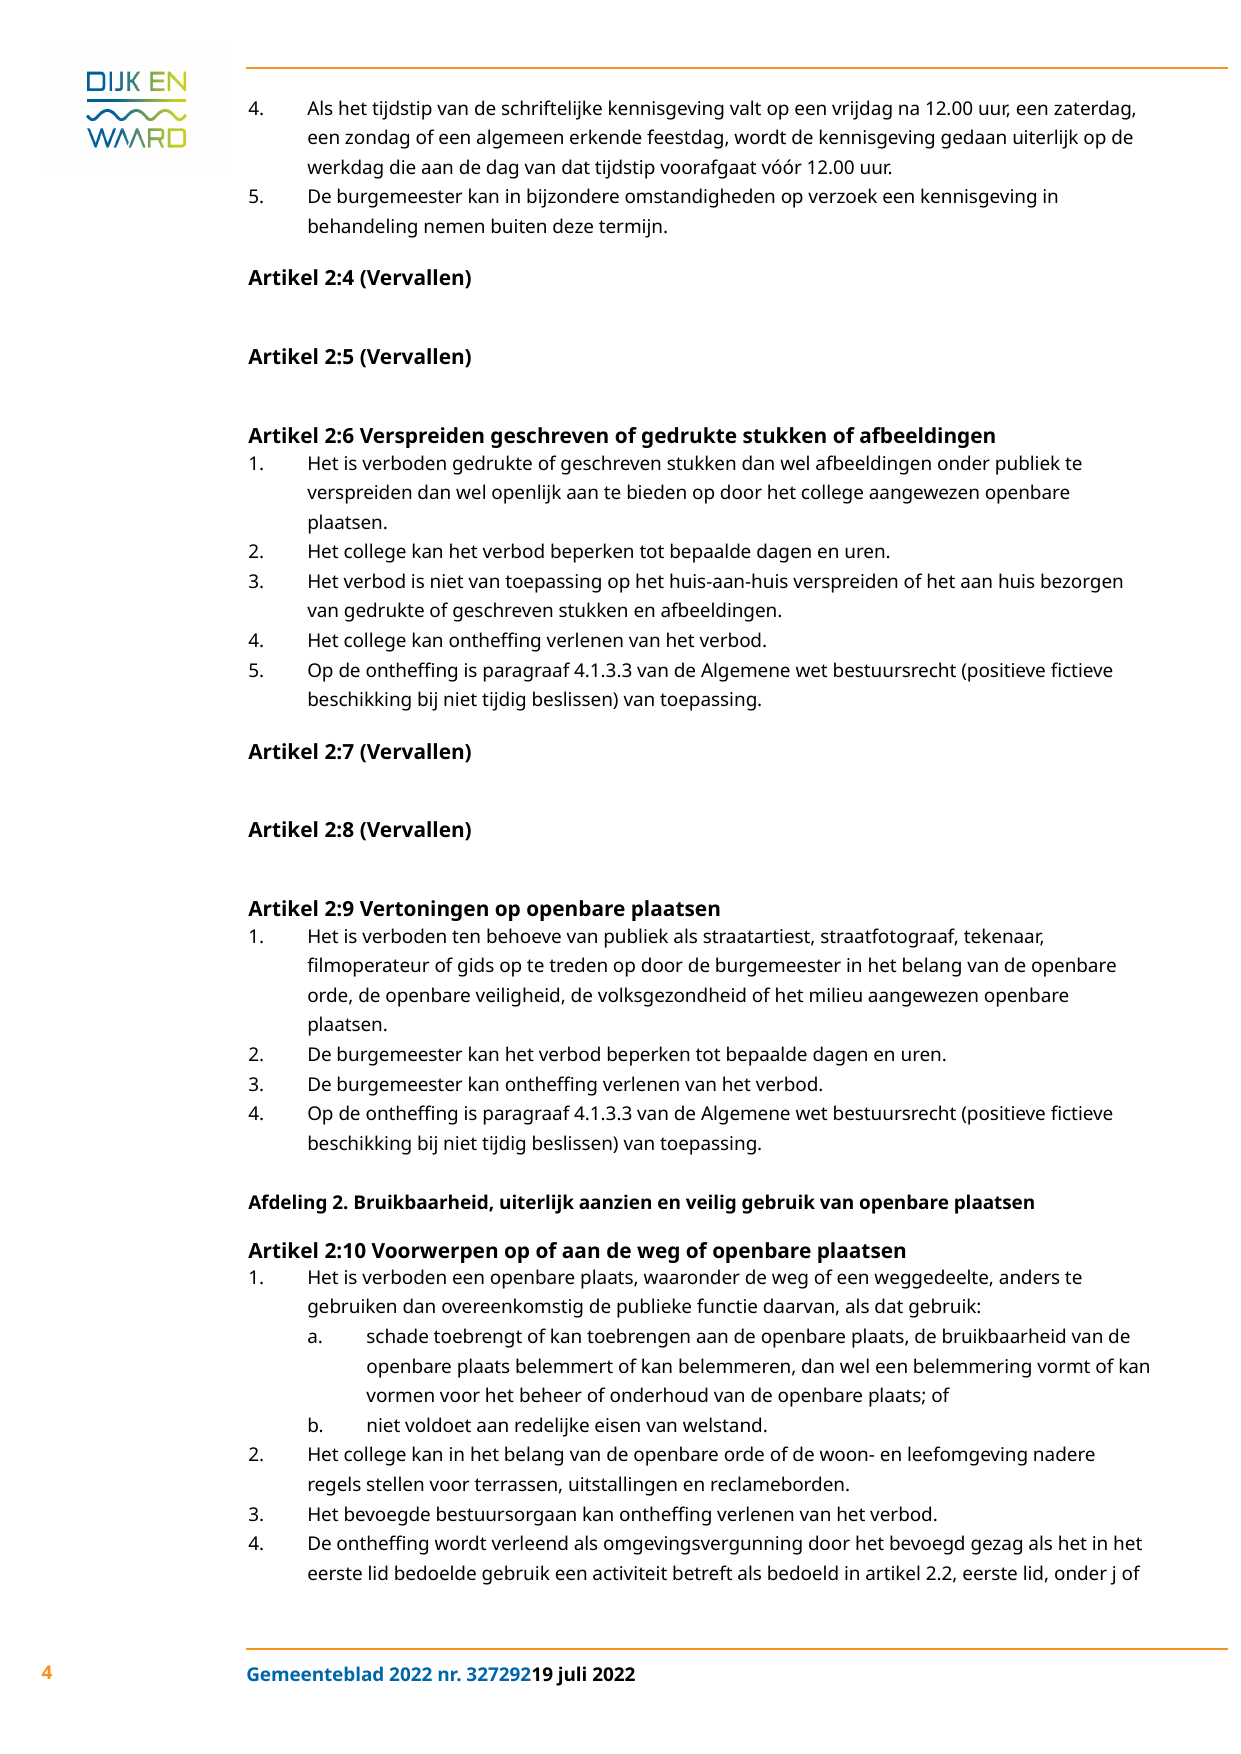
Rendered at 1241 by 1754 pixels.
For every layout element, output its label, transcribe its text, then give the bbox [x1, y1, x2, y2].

list Het is verboden gedrukte of geschreven stukken dan wel afbeeldingen onder publiek te verspreiden dan wel openlijk aan te bieden op door het college aangewezen openbare plaatsen. [248, 450, 1152, 534]
list Het is verboden ten behoeve van publiek als straatartiest, straatfotograaf, tekenaar, filmoperateur of gids op te treden op door de burgemeester in het belang van de openbare orde, de openbare veiligheid, de volksgezondheid of het milieu aangewezen openbare plaatsen. [248, 923, 1152, 1037]
text Artikel 2:9 Vertoningen op openbare plaatsen [248, 894, 1152, 923]
text Artikel 2:4 (Vervallen) [248, 263, 1152, 292]
list De burgemeester kan het verbod beperken tot bepaalde dagen en uren. [248, 1041, 1152, 1067]
text Afdeling 2. Bruikbaarheid, uiterlijk aanzien en veilig gebruik van openbare plaatsen [248, 1189, 1152, 1215]
text Artikel 2:5 (Vervallen) [248, 342, 1152, 371]
text Artikel 2:10 Voorwerpen op of aan de weg of openbare plaatsen [248, 1236, 1152, 1264]
list Op de ontheffing is paragraaf 4.1.3.3 van de Algemene wet bestuursrecht (positieve fictieve beschikking bij niet tijdig beslissen) van toepassing. [248, 657, 1152, 712]
list Als het tijdstip van de schriftelijke kennisgeving valt op een vrijdag na 12.00 uur, een zaterdag, een zondag of een algemeen erkende feestdag, wordt de kennisgeving gedaan uiterlijk op de werkdag die aan de dag van dat tijdstip voorafgaat vóór 12.00 uur. [248, 95, 1152, 180]
list De ontheffing wordt verleend als omgevingsvergunning door het bevoegd gezag als het in het eerste lid bedoelde gebruik een activiteit betreft als bedoeld in artikel 2.2, eerste lid, onder j of [248, 1530, 1152, 1586]
list Het college kan ontheffing verlenen van het verbod. [248, 627, 1152, 653]
list Het college kan in het belang van de openbare orde of de woon- en leefomgeving nadere regels stellen voor terrassen, uitstallingen en reclameborden. [248, 1442, 1152, 1497]
text Artikel 2:8 (Vervallen) [248, 816, 1152, 844]
list Het college kan het verbod beperken tot bepaalde dagen en uren. [248, 538, 1152, 564]
picture [41, 47, 231, 172]
text Artikel 2:6 Verspreiden geschreven of gedrukte stukken of afbeeldingen [248, 421, 1152, 450]
text Artikel 2:7 (Vervallen) [248, 737, 1152, 765]
list schade toebrengt of kan toebrengen aan de openbare plaats, de bruikbaarheid van de openbare plaats belemmert of kan belemmeren, dan wel een belemmering vormt of kan vormen voor het beheer of onderhoud van de openbare plaats; of [307, 1323, 1152, 1408]
list Het bevoegde bestuursorgaan kan ontheffing verlenen van het verbod. [248, 1501, 1152, 1527]
list Het verbod is niet van toepassing op het huis-aan-huis verspreiden of het aan huis bezorgen van gedrukte of geschreven stukken en afbeeldingen. [248, 568, 1152, 623]
list Op de ontheffing is paragraaf 4.1.3.3 van de Algemene wet bestuursrecht (positieve fictieve beschikking bij niet tijdig beslissen) van toepassing. [248, 1100, 1152, 1156]
list De burgemeester kan ontheffing verlenen van het verbod. [248, 1071, 1152, 1097]
list De burgemeester kan in bijzondere omstandigheden op verzoek een kennisgeving in behandeling nemen buiten deze termijn. [248, 183, 1152, 239]
list niet voldoet aan redelijke eisen van welstand. [307, 1412, 1152, 1438]
list Het is verboden een openbare plaats, waaronder de weg of een weggedeelte, anders te gebruiken dan overeenkomstig de publieke functie daarvan, als dat gebruik: [248, 1264, 1152, 1319]
